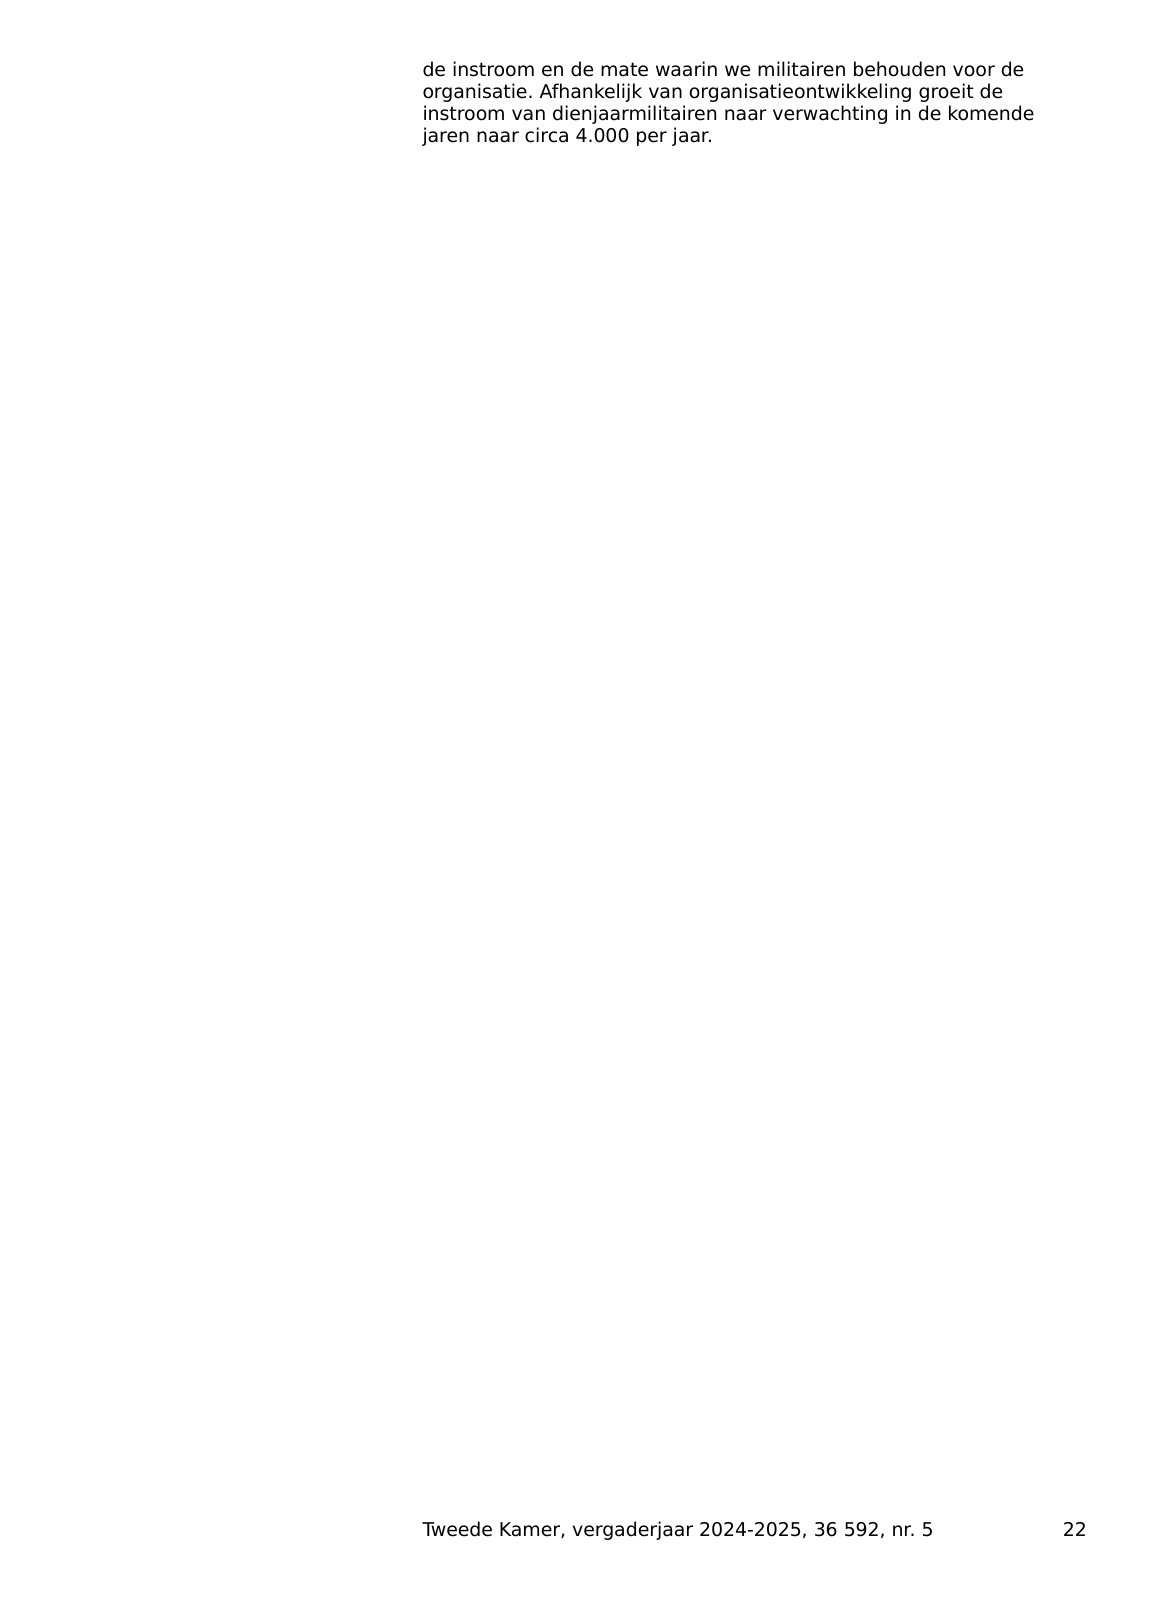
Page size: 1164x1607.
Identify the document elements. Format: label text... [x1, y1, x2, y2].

text de instroom en de mate waarin we militairen behouden voor de organisatie. Afhankelijk van organisatieontwikkeling groeit de instroom van dienjaarmilitairen naar verwachting in de komende jaren naar circa 4.000 per jaar. [422, 59, 1087, 147]
